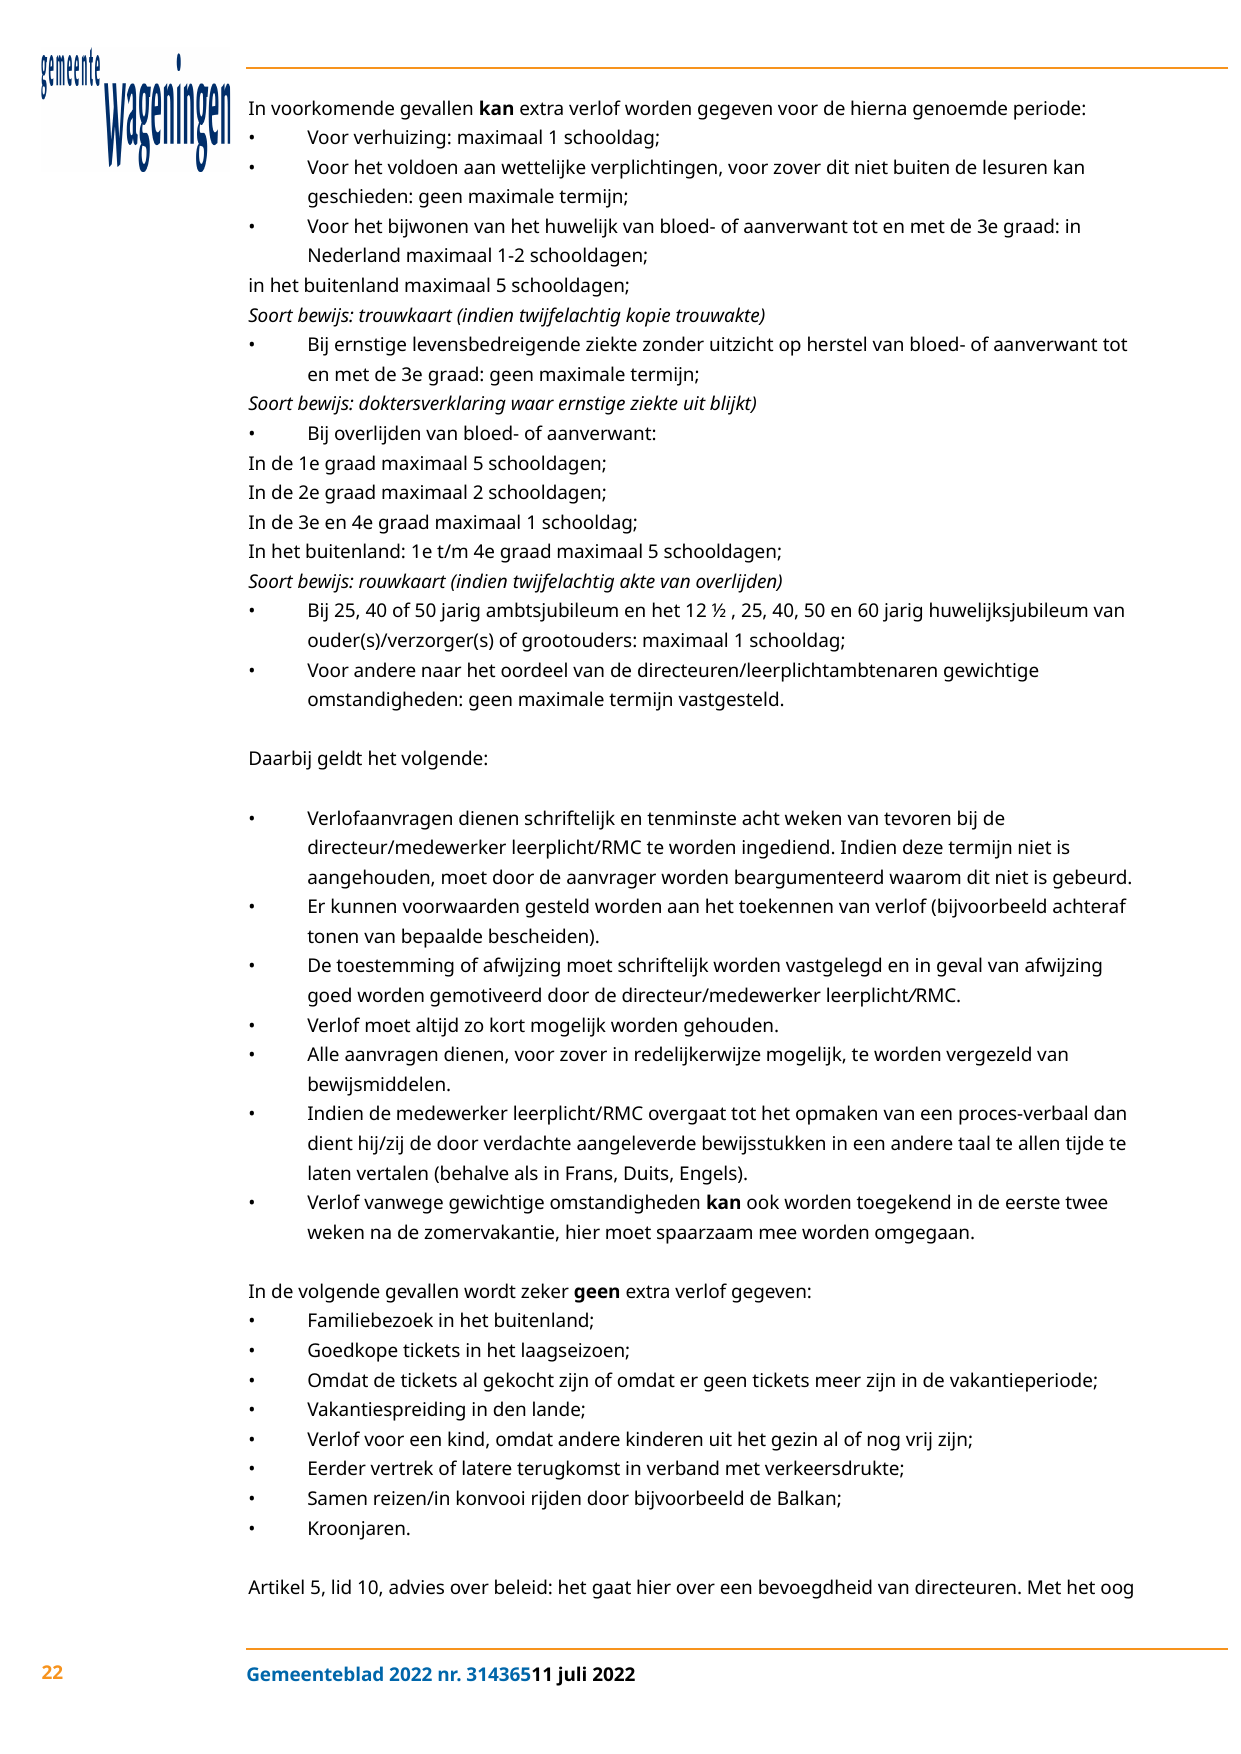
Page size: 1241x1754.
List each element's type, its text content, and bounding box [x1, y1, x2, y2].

list Er kunnen voorwaarden gesteld worden aan het toekennen van verlof (bijvoorbeeld achteraf tonen van bepaalde bescheiden). [248, 893, 1152, 949]
text In voorkomende gevallen kan extra verlof worden gegeven voor de hierna genoemde periode: [248, 95, 1152, 121]
list Verlof moet altijd zo kort mogelijk worden gehouden. [248, 1012, 1152, 1038]
list Eerder vertrek of latere terugkomst in verband met verkeersdrukte; [248, 1456, 1152, 1481]
text In de volgende gevallen wordt zeker geen extra verlof gegeven: [248, 1278, 1152, 1304]
text Soort bewijs: doktersverklaring waar ernstige ziekte uit blijkt) [248, 391, 1152, 416]
text In de 1e graad maximaal 5 schooldagen; [248, 450, 1152, 476]
list Bij overlijden van bloed- of aanverwant: [248, 420, 1152, 446]
picture [41, 47, 231, 172]
list Bij 25, 40 of 50 jarig ambtsjubileum en het 12 ½ , 25, 40, 50 en 60 jarig huwelijksjubileum van ouder(s)/verzorger(s) of grootouders: maximaal 1 schooldag; [248, 598, 1152, 653]
text Soort bewijs: rouwkaart (indien twijfelachtig akte van overlijden) [248, 568, 1152, 594]
list De toestemming of afwijzing moet schriftelijk worden vastgelegd en in geval van afwijzing goed worden gemotiveerd door de directeur/medewerker leerplicht/RMC. [248, 953, 1152, 1008]
list Alle aanvragen dienen, voor zover in redelijkerwijze mogelijk, te worden vergezeld van bewijsmiddelen. [248, 1041, 1152, 1097]
list Voor verhuizing: maximaal 1 schooldag; [248, 124, 1152, 150]
text In de 3e en 4e graad maximaal 1 schooldag; [248, 509, 1152, 535]
list Vakantiespreiding in den lande; [248, 1396, 1152, 1422]
list Familiebezoek in het buitenland; [248, 1308, 1152, 1333]
list Verlof voor een kind, omdat andere kinderen uit het gezin al of nog vrij zijn; [248, 1426, 1152, 1452]
text in het buitenland maximaal 5 schooldagen; [248, 272, 1152, 298]
text In de 2e graad maximaal 2 schooldagen; [248, 479, 1152, 505]
list Kroonjaren. [248, 1515, 1152, 1541]
list Voor het bijwonen van het huwelijk van bloed- of aanverwant tot en met de 3e graad: in Nederland maximaal 1-2 schooldagen; [248, 213, 1152, 268]
text Daarbij geldt het volgende: [248, 746, 1152, 771]
list Omdat de tickets al gekocht zijn of omdat er geen tickets meer zijn in de vakantieperiode; [248, 1367, 1152, 1393]
list Verlofaanvragen dienen schriftelijk en tenminste acht weken van tevoren bij de directeur/medewerker leerplicht/RMC te worden ingediend. Indien deze termijn niet is aangehouden, moet door de aanvrager worden beargumenteerd waarom dit niet is gebeurd. [248, 805, 1152, 890]
list Goedkope tickets in het laagseizoen; [248, 1337, 1152, 1363]
list Indien de medewerker leerplicht/RMC overgaat tot het opmaken van een proces-verbaal dan dient hij/zij de door verdachte aangeleverde bewijsstukken in een andere taal te allen tijde te laten vertalen (behalve als in Frans, Duits, Engels). [248, 1101, 1152, 1186]
list Verlof vanwege gewichtige omstandigheden kan ook worden toegekend in de eerste twee weken na de zomervakantie, hier moet spaarzaam mee worden omgegaan. [248, 1189, 1152, 1245]
list Voor het voldoen aan wettelijke verplichtingen, voor zover dit niet buiten de lesuren kan geschieden: geen maximale termijn; [248, 154, 1152, 209]
text Artikel 5, lid 10, advies over beleid: het gaat hier over een bevoegdheid van directeuren. Met het oog [248, 1574, 1152, 1600]
list Samen reizen/in konvooi rijden door bijvoorbeeld de Balkan; [248, 1485, 1152, 1511]
list Voor andere naar het oordeel van de directeuren/leerplichtambtenaren gewichtige omstandigheden: geen maximale termijn vastgesteld. [248, 657, 1152, 712]
text Soort bewijs: trouwkaart (indien twijfelachtig kopie trouwakte) [248, 302, 1152, 328]
text In het buitenland: 1e t/m 4e graad maximaal 5 schooldagen; [248, 538, 1152, 564]
list Bij ernstige levensbedreigende ziekte zonder uitzicht op herstel van bloed- of aanverwant tot en met de 3e graad: geen maximale termijn; [248, 331, 1152, 387]
